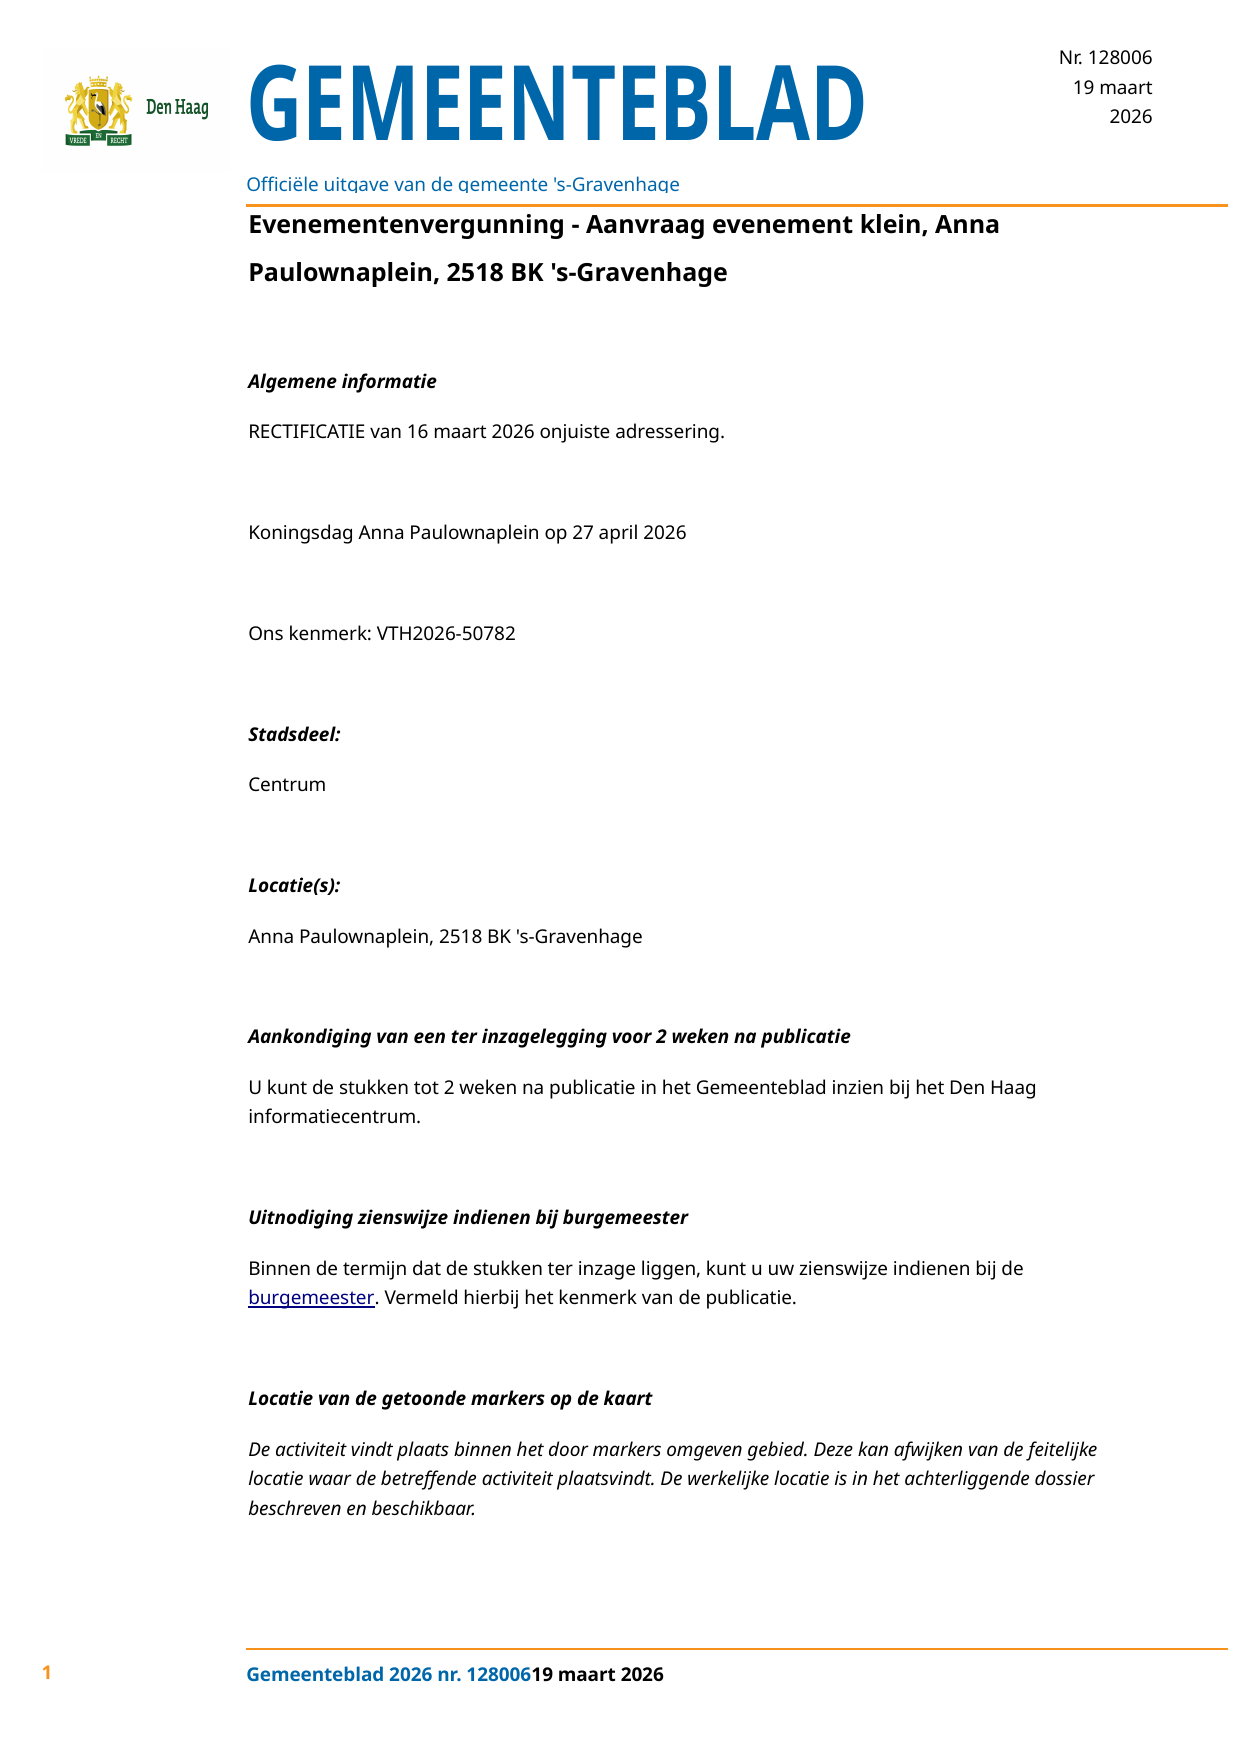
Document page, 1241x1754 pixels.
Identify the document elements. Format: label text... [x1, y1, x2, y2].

text Binnen de termijn dat de stukken ter inzage liggen, kunt u uw zienswijze indienen bij de burgemeester. Vermeld hierbij het kenmerk van de publicatie. [248, 1255, 1152, 1310]
text Evenementenvergunning - Aanvraag evenement klein, Anna Paulownaplein, 2518 BK 's-Gravenhage [248, 207, 1152, 288]
text Locatie van de getoonde markers op de kaart [248, 1385, 1152, 1411]
text Centrum [248, 772, 1152, 797]
text Ons kenmerk: VTH2026-50782 [248, 620, 1152, 646]
text Locatie(s): [248, 872, 1152, 898]
text Aankondiging van een ter inzagelegging voor 2 weken na publicatie [248, 1024, 1152, 1049]
text Stadsdeel: [248, 721, 1152, 747]
text Uitnodiging zienswijze indienen bij burgemeester [248, 1204, 1152, 1230]
text U kunt de stukken tot 2 weken na publicatie in het Gemeenteblad inzien bij het Den Haag informatiecentrum. [248, 1074, 1152, 1129]
text De activiteit vindt plaats binnen het door markers omgeven gebied. Deze kan afwijken van de feitelijke locatie waar de betreffende activiteit plaatsvindt. De werkelijke locatie is in het achterliggende dossier beschreven en beschikbaar. [248, 1436, 1152, 1521]
text Anna Paulownaplein, 2518 BK 's-Gravenhage [248, 923, 1152, 949]
text Algemene informatie [248, 368, 1152, 394]
picture [41, 47, 231, 172]
text Koningsdag Anna Paulownaplein op 27 april 2026 [248, 519, 1152, 545]
text RECTIFICATIE van 16 maart 2026 onjuiste adressering. [248, 419, 1152, 444]
